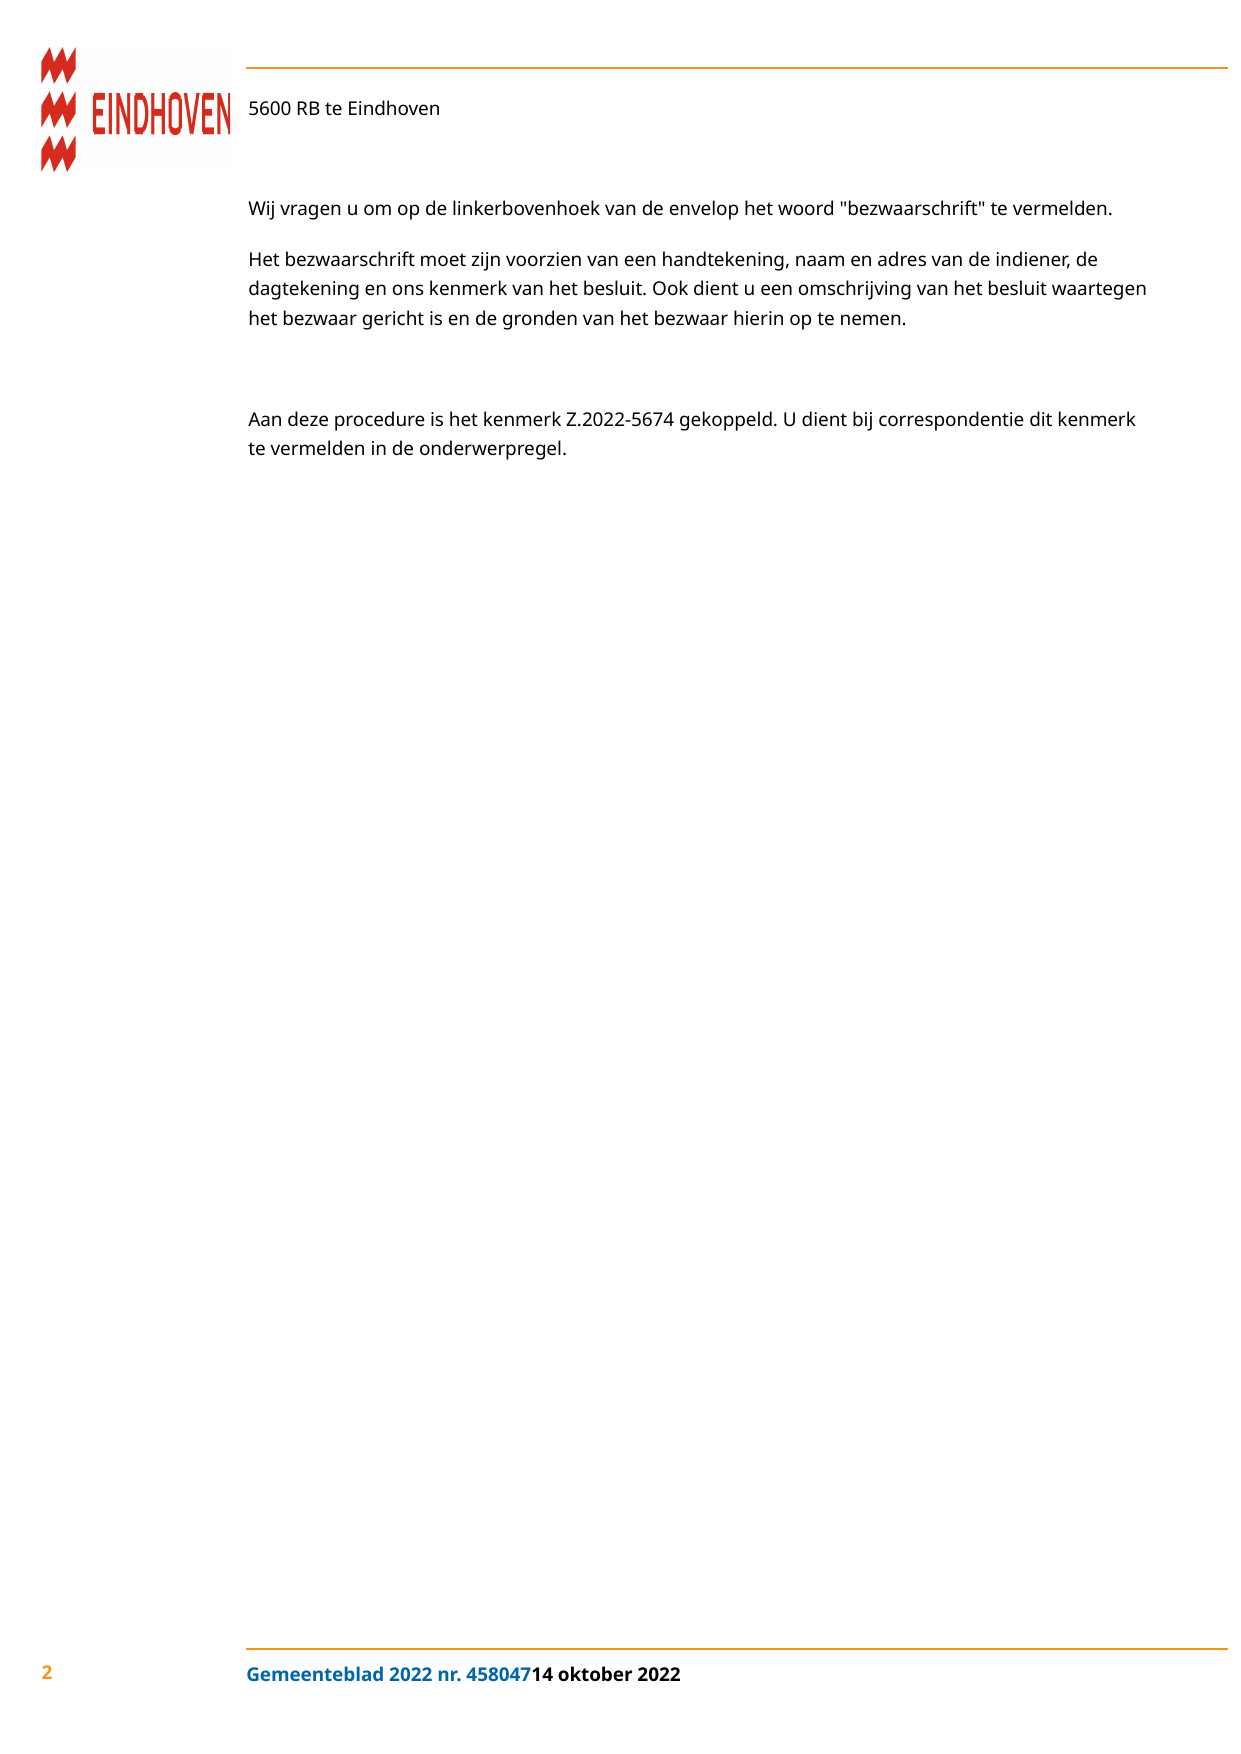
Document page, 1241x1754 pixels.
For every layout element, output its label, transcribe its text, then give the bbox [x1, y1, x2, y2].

text 5600 RB te Eindhoven [248, 95, 1152, 121]
picture [41, 47, 231, 172]
text Het bezwaarschrift moet zijn voorzien van een handtekening, naam en adres van de indiener, de dagtekening en ons kenmerk van het besluit. Ook dient u een omschrijving van het besluit waartegen het bezwaar gericht is en de gronden van het bezwaar hierin op te nemen. [248, 246, 1152, 331]
text Wij vragen u om op de linkerbovenhoek van de envelop het woord "bezwaarschrift" te vermelden. [248, 196, 1152, 221]
text Aan deze procedure is het kenmerk Z.2022-5674 gekoppeld. U dient bij correspondentie dit kenmerk te vermelden in de onderwerpregel. [248, 406, 1152, 461]
